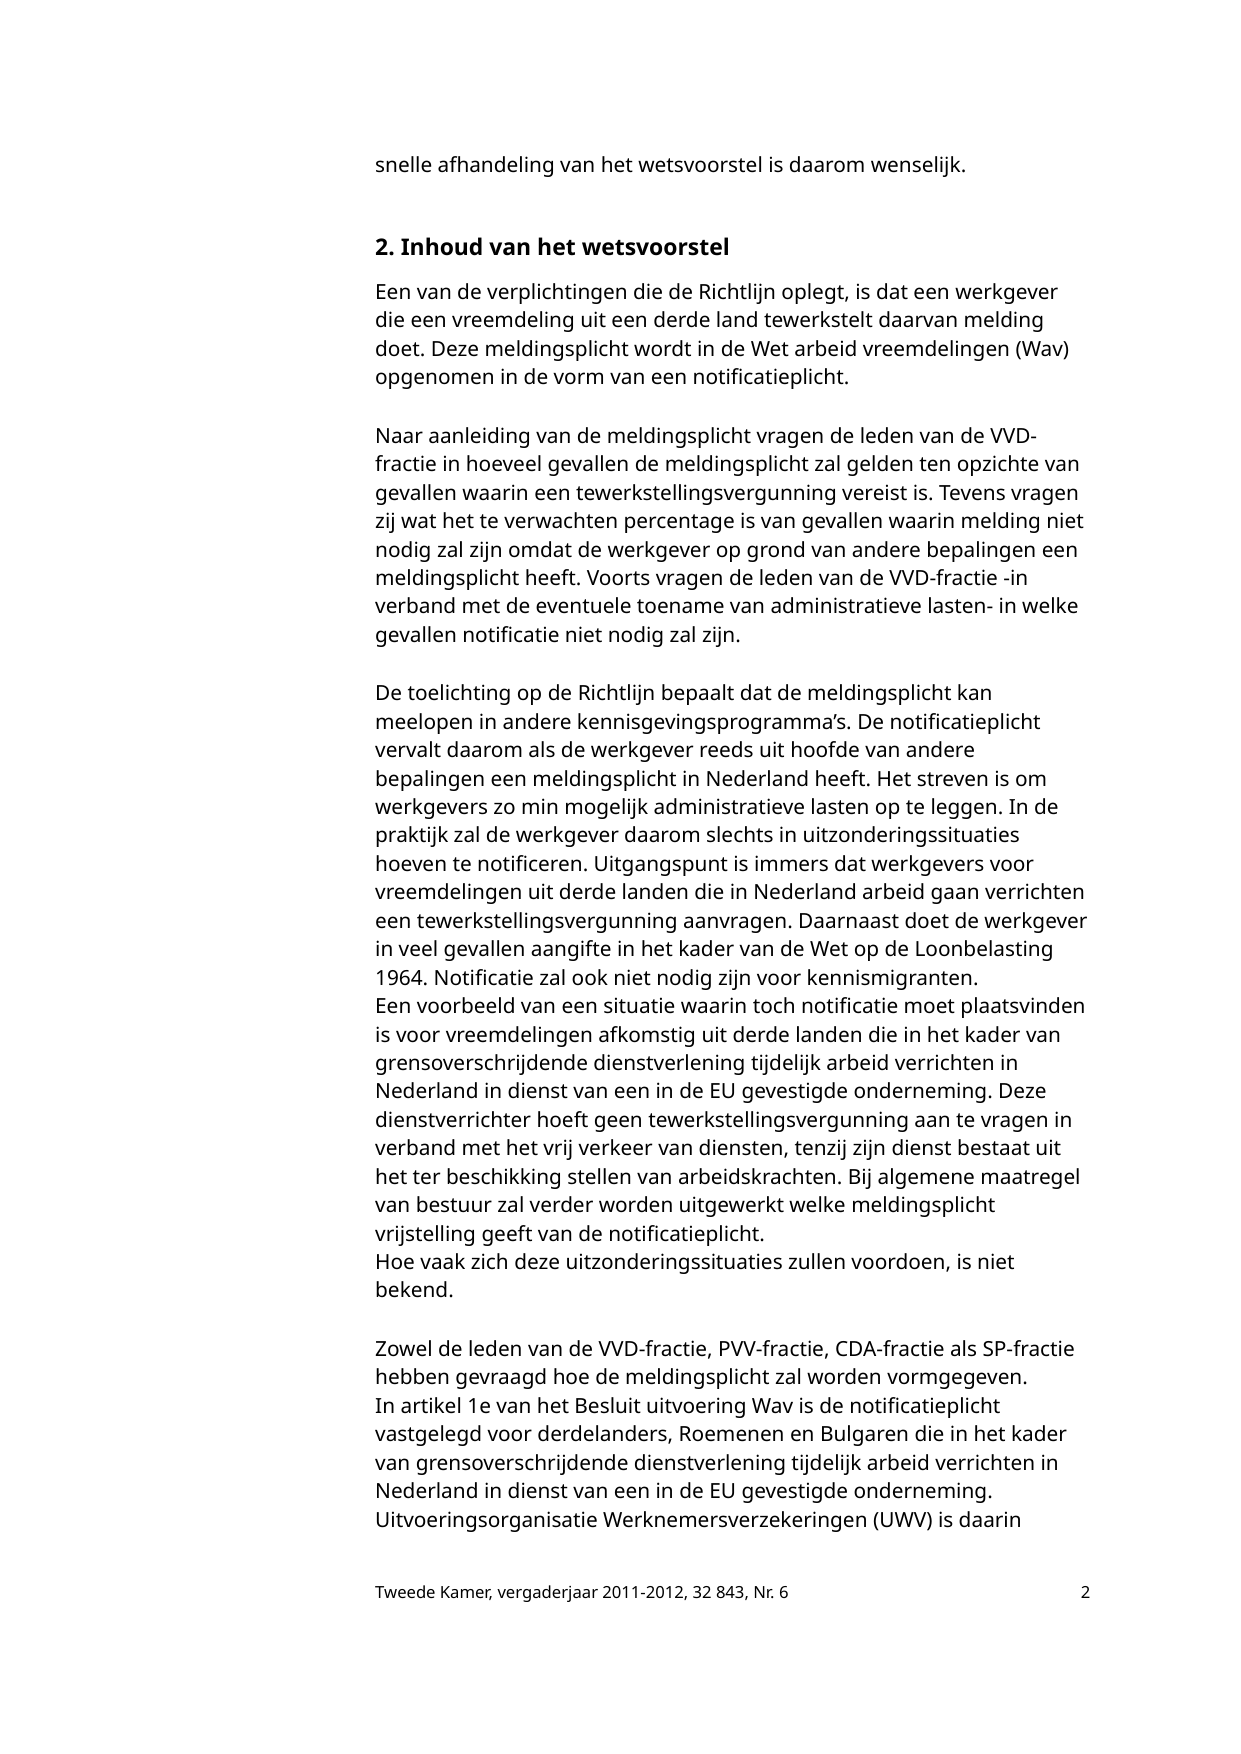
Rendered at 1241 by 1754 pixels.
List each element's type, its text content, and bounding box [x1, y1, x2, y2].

text Naar aanleiding van de meldingsplicht vragen de leden van de VVD-fractie in hoeveel gevallen de meldingsplicht zal gelden ten opzichte van gevallen waarin een tewerkstellingsvergunning vereist is. Tevens vragen zij wat het te verwachten percentage is van gevallen waarin melding niet nodig zal zijn omdat de werkgever op grond van andere bepalingen een meldingsplicht heeft. Voorts vragen de leden van de VVD-fractie -in verband met de eventuele toename van administratieve lasten- in welke gevallen notificatie niet nodig zal zijn. [375, 421, 1090, 648]
text In artikel 1e van het Besluit uitvoering Wav is de notificatieplicht vastgelegd voor derdelanders, Roemenen en Bulgaren die in het kader van grensoverschrijdende dienstverlening tijdelijk arbeid verrichten in Nederland in dienst van een in de EU gevestigde onderneming. Uitvoeringsorganisatie Werknemersverzekeringen (UWV) is daarin [375, 1391, 1090, 1533]
text snelle afhandeling van het wetsvoorstel is daarom wenselijk. [375, 150, 1090, 178]
text De toelichting op de Richtlijn bepaalt dat de meldingsplicht kan meelopen in andere kennisgevingsprogramma’s. De notificatieplicht vervalt daarom als de werkgever reeds uit hoofde van andere bepalingen een meldingsplicht in Nederland heeft. Het streven is om werkgevers zo min mogelijk administratieve lasten op te leggen. In de praktijk zal de werkgever daarom slechts in uitzonderingssituaties hoeven te notificeren. Uitgangspunt is immers dat werkgevers voor vreemdelingen uit derde landen die in Nederland arbeid gaan verrichten een tewerkstellingsvergunning aanvragen. Daarnaast doet de werkgever in veel gevallen aangifte in het kader van de Wet op de Loonbelasting 1964. Notificatie zal ook niet nodig zijn voor kennismigranten. [375, 678, 1090, 991]
text Een voorbeeld van een situatie waarin toch notificatie moet plaatsvinden is voor vreemdelingen afkomstig uit derde landen die in het kader van grensoverschrijdende dienstverlening tijdelijk arbeid verrichten in Nederland in dienst van een in de EU gevestigde onderneming. Deze dienstverrichter hoeft geen tewerkstellingsvergunning aan te vragen in verband met het vrij verkeer van diensten, tenzij zijn dienst bestaat uit het ter beschikking stellen van arbeidskrachten. Bij algemene maatregel van bestuur zal verder worden uitgewerkt welke meldingsplicht vrijstelling geeft van de notificatieplicht. [375, 991, 1090, 1247]
text Een van de verplichtingen die de Richtlijn oplegt, is dat een werkgever die een vreemdeling uit een derde land tewerkstelt daarvan melding doet. Deze meldingsplicht wordt in de Wet arbeid vreemdelingen (Wav) opgenomen in de vorm van een notificatieplicht. [375, 277, 1090, 391]
text Hoe vaak zich deze uitzonderingssituaties zullen voordoen, is niet bekend. [375, 1247, 1090, 1304]
subtitle 2. Inhoud van het wetsvoorstel [375, 231, 1090, 262]
text Zowel de leden van de VVD-fractie, PVV-fractie, CDA-fractie als SP-fractie hebben gevraagd hoe de meldingsplicht zal worden vormgegeven. [375, 1334, 1090, 1391]
